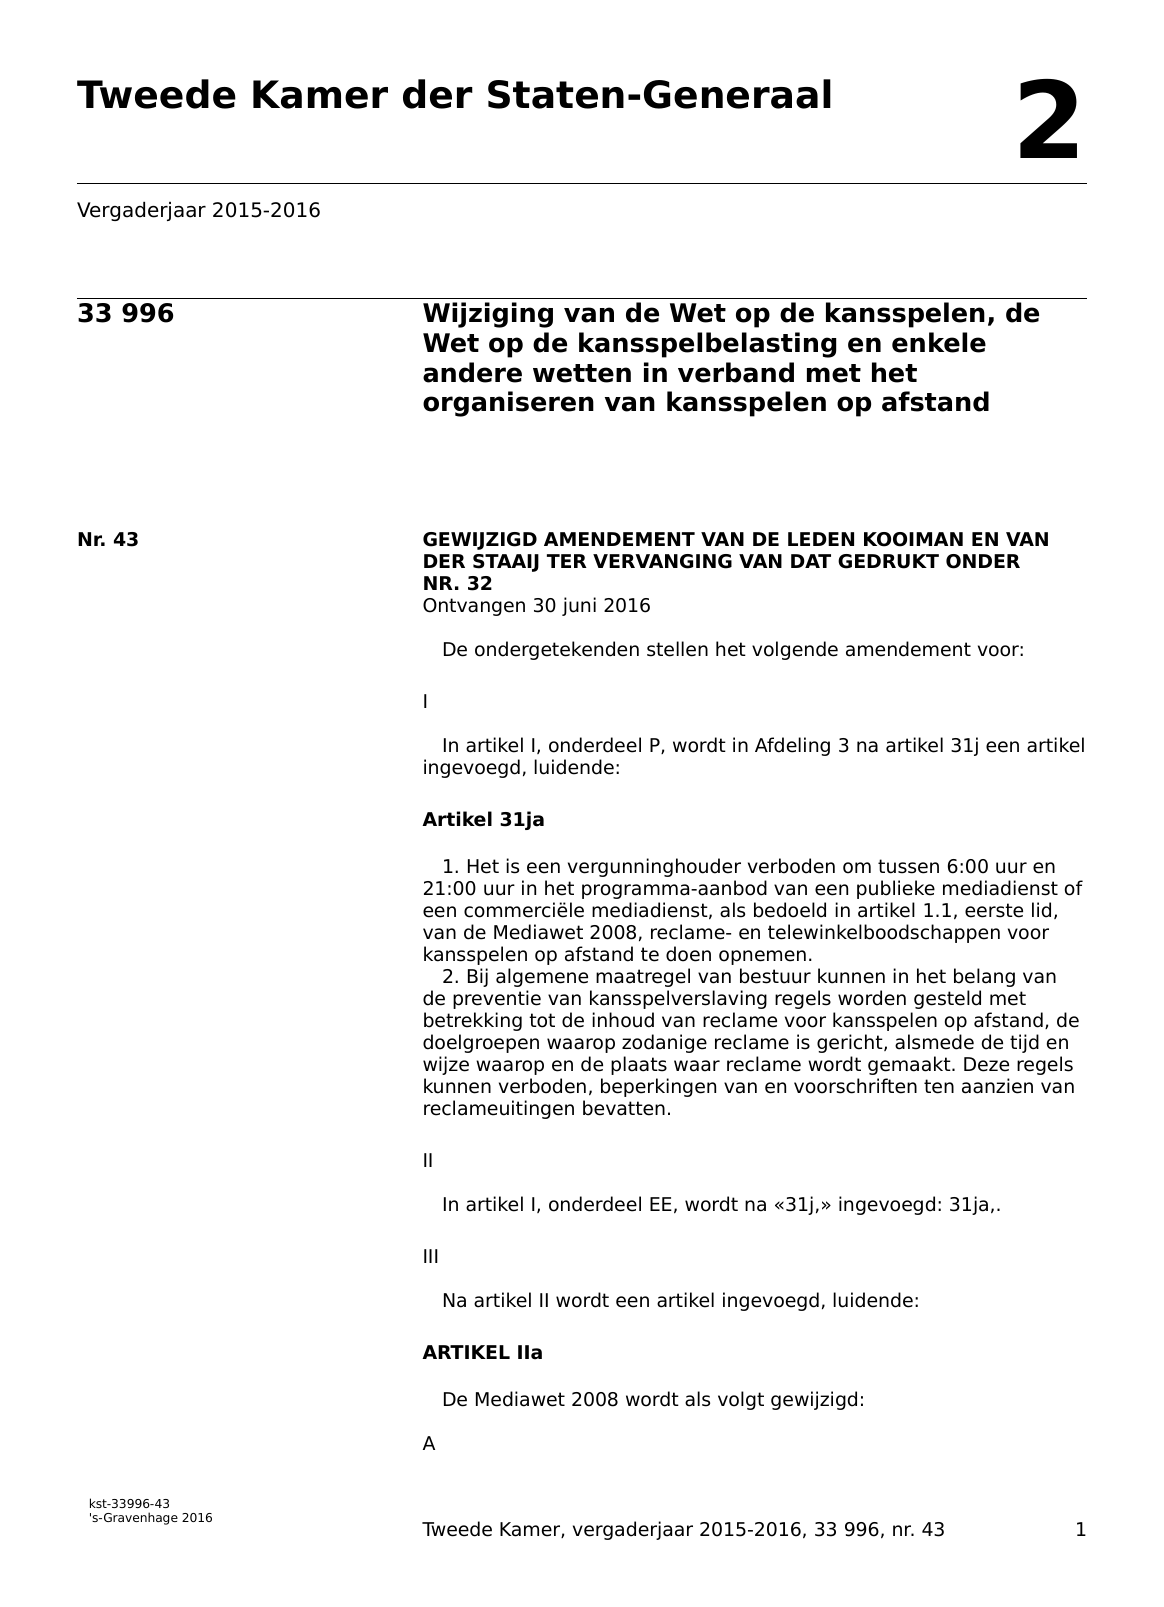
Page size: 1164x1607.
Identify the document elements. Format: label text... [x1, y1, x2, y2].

text Na artikel II wordt een artikel ingevoegd, luidende: [422, 1290, 1087, 1312]
table_cell Vergaderjaar 2015-2016 [77, 184, 1087, 298]
text De ondergetekenden stellen het volgende amendement voor: [422, 639, 1087, 661]
text 1. Het is een vergunninghouder verboden om tussen 6:00 uur en 21:00 uur in het programma-aanbod van een publieke mediadienst of een commerciële mediadienst, als bedoeld in artikel 1.1, eerste lid, van de Mediawet 2008, reclame- en telewinkelboodschappen voor kansspelen op afstand te doen opnemen. [422, 856, 1087, 966]
text De Mediawet 2008 wordt als volgt gewijzigd: [422, 1389, 1087, 1411]
text Ontvangen 30 juni 2016 [422, 595, 1087, 617]
table_header 2 [886, 59, 1087, 183]
subtitle Nr. 43 GEWIJZIGD AMENDEMENT VAN DE LEDEN KOOIMAN EN VAN DER STAAIJ TER VERVANGING VAN DAT GEDRUKT ONDER NR. 32 [77, 529, 1087, 595]
text A [422, 1433, 1087, 1455]
text In artikel I, onderdeel P, wordt in Afdeling 3 na artikel 31j een artikel ingevoegd, luidende: [422, 735, 1087, 779]
text 2. Bij algemene maatregel van bestuur kunnen in het belang van de preventie van kansspelverslaving regels worden gesteld met betrekking tot de inhoud van reclame voor kansspelen op afstand, de doelgroepen waarop zodanige reclame is gericht, alsmede de tijd en wijze waarop en de plaats waar reclame wordt gemaakt. Deze regels kunnen verboden, beperkingen van en voorschriften ten aanzien van reclameuitingen bevatten. [422, 966, 1087, 1120]
text kst-33996-43 [88, 1497, 323, 1511]
subtitle ARTIKEL IIa [422, 1342, 1087, 1364]
text In artikel I, onderdeel EE, wordt na «31j,» ingevoegd: 31ja,. [422, 1194, 1087, 1216]
text 's-Gravenhage 2016 [88, 1511, 323, 1525]
subtitle III [422, 1246, 1087, 1268]
subtitle II [422, 1150, 1087, 1172]
subtitle 33 996 Wijziging van de Wet op de kansspelen, de Wet op de kansspelbelasting en enkele andere wetten in verband met het organiseren van kansspelen op afstand [77, 299, 1087, 418]
subtitle Artikel 31ja [422, 809, 1087, 831]
subtitle I [422, 691, 1087, 713]
table_header Tweede Kamer der Staten-Generaal [77, 59, 886, 183]
